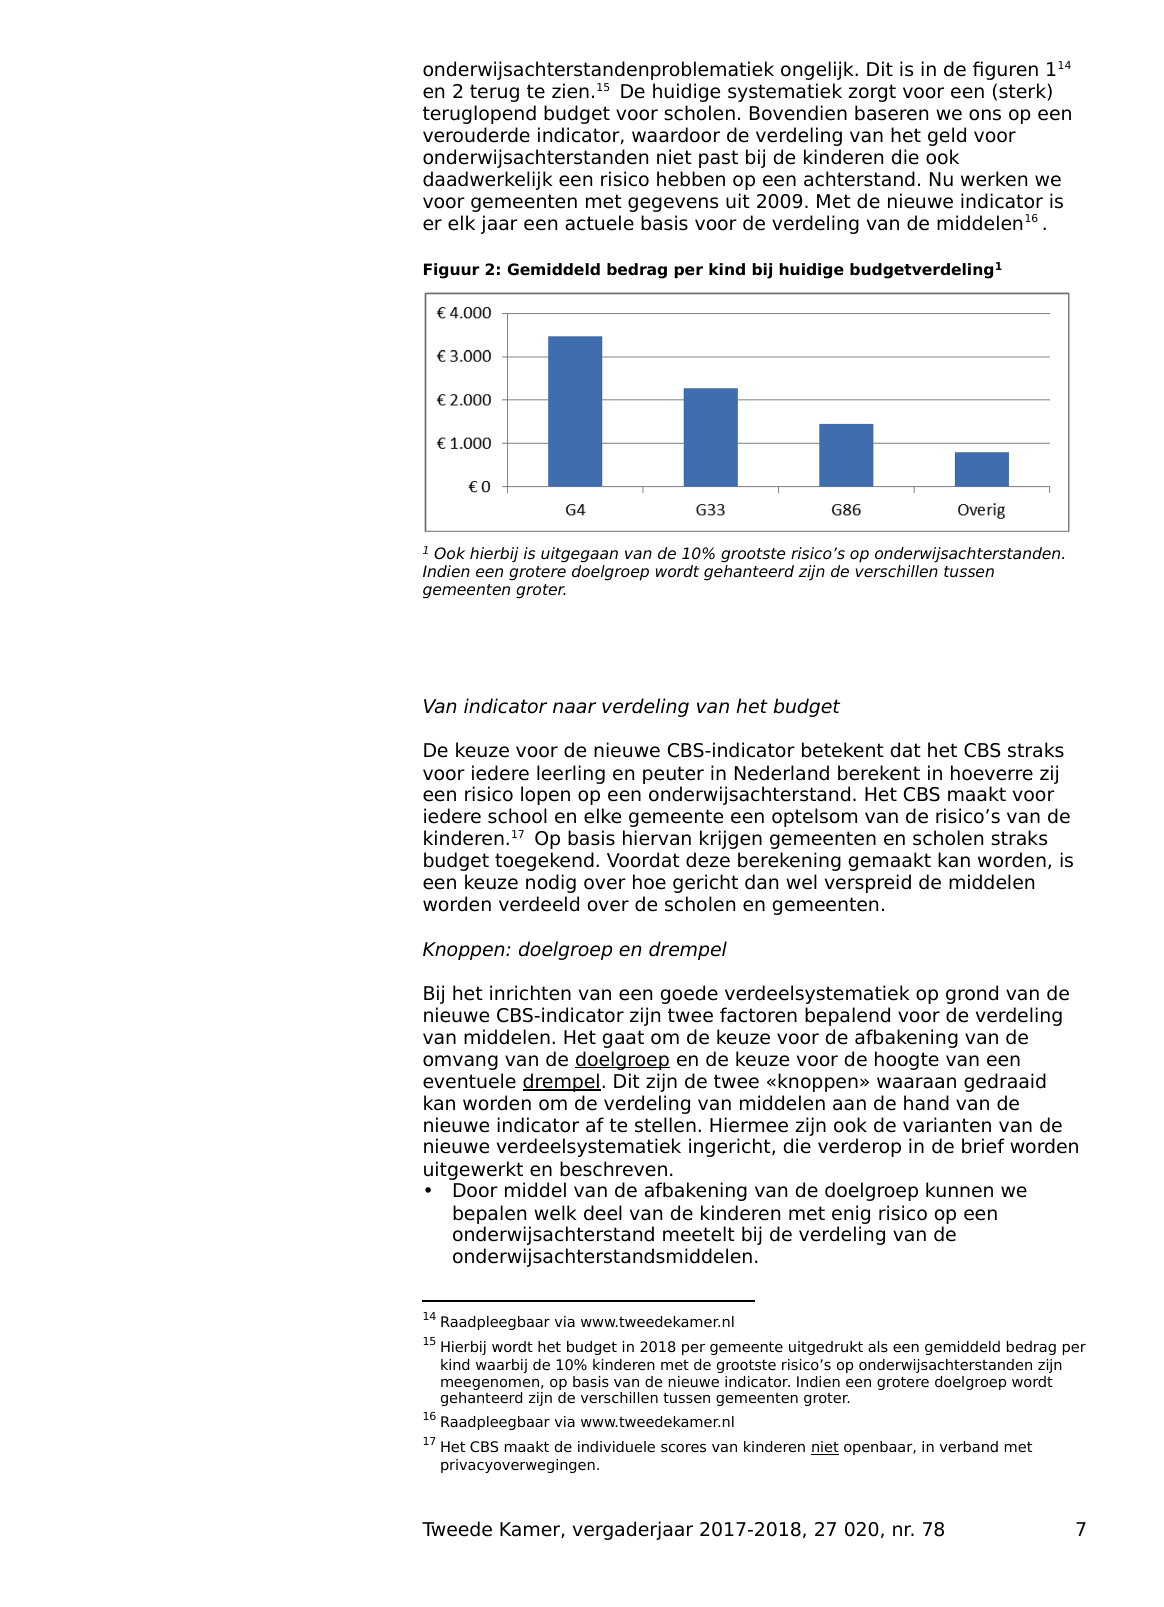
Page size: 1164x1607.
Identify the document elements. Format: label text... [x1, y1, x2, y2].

picture [422, 290, 1072, 533]
text • Door middel van de afbakening van de doelgroep kunnen we bepalen welk deel van de kinderen met enig risico op een onderwijsachterstand meetelt bij de verdeling van de onderwijsachterstandsmiddelen. [422, 1180, 1087, 1268]
text 1 Ook hierbij is uitgegaan van de 10% grootste risico’s op onderwijsachterstanden. Indien een grotere doelgroep wordt gehanteerd zijn de verschillen tussen gemeenten groter. [422, 545, 1072, 599]
text Figuur 2: Gemiddeld bedrag per kind bij huidige budgetverdeling1 [422, 261, 1072, 279]
text Raadpleegbaar via www.tweedekamer.nl [422, 1310, 1087, 1332]
text Raadpleegbaar via www.tweedekamer.nl [422, 1410, 1087, 1432]
text onderwijsachterstandenproblematiek ongelijk. Dit is in de figuren 1 en 2 terug te zien. De huidige systematiek zorgt voor een (sterk) teruglopend budget voor scholen. Bovendien baseren we ons op een verouderde indicator, waardoor de verdeling van het geld voor onderwijsachterstanden niet past bij de kinderen die ook daadwerkelijk een risico hebben op een achterstand. Nu werken we voor gemeenten met gegevens uit 2009. Met de nieuwe indicator is er elk jaar een actuele basis voor de verdeling van de middelen. [422, 59, 1087, 235]
text De keuze voor de nieuwe CBS-indicator betekent dat het CBS straks voor iedere leerling en peuter in Nederland berekent in hoeverre zij een risico lopen op een onderwijsachterstand. Het CBS maakt voor iedere school en elke gemeente een optelsom van de risico’s van de kinderen. Op basis hiervan krijgen gemeenten en scholen straks budget toegekend. Voordat deze berekening gemaakt kan worden, is een keuze nodig over hoe gericht dan wel verspreid de middelen worden verdeeld over de scholen en gemeenten. [422, 740, 1087, 916]
text Het CBS maakt de individuele scores van kinderen niet openbaar, in verband met privacyoverwegingen. [422, 1435, 1087, 1474]
text Hierbij wordt het budget in 2018 per gemeente uitgedrukt als een gemiddeld bedrag per kind waarbij de 10% kinderen met de grootste risico’s op onderwijsachterstanden zijn meegenomen, op basis van de nieuwe indicator. Indien een grotere doelgroep wordt gehanteerd zijn de verschillen tussen gemeenten groter. [422, 1335, 1087, 1407]
subtitle Van indicator naar verdeling van het budget [422, 696, 1087, 718]
subtitle Knoppen: doelgroep en drempel [422, 938, 1087, 960]
text Bij het inrichten van een goede verdeelsystematiek op grond van de nieuwe CBS-indicator zijn twee factoren bepalend voor de verdeling van middelen. Het gaat om de keuze voor de afbakening van de omvang van de doelgroep en de keuze voor de hoogte van een eventuele drempel. Dit zijn de twee «knoppen» waaraan gedraaid kan worden om de verdeling van middelen aan de hand van de nieuwe indicator af te stellen. Hiermee zijn ook de varianten van de nieuwe verdeelsystematiek ingericht, die verderop in de brief worden uitgewerkt en beschreven. [422, 983, 1087, 1180]
